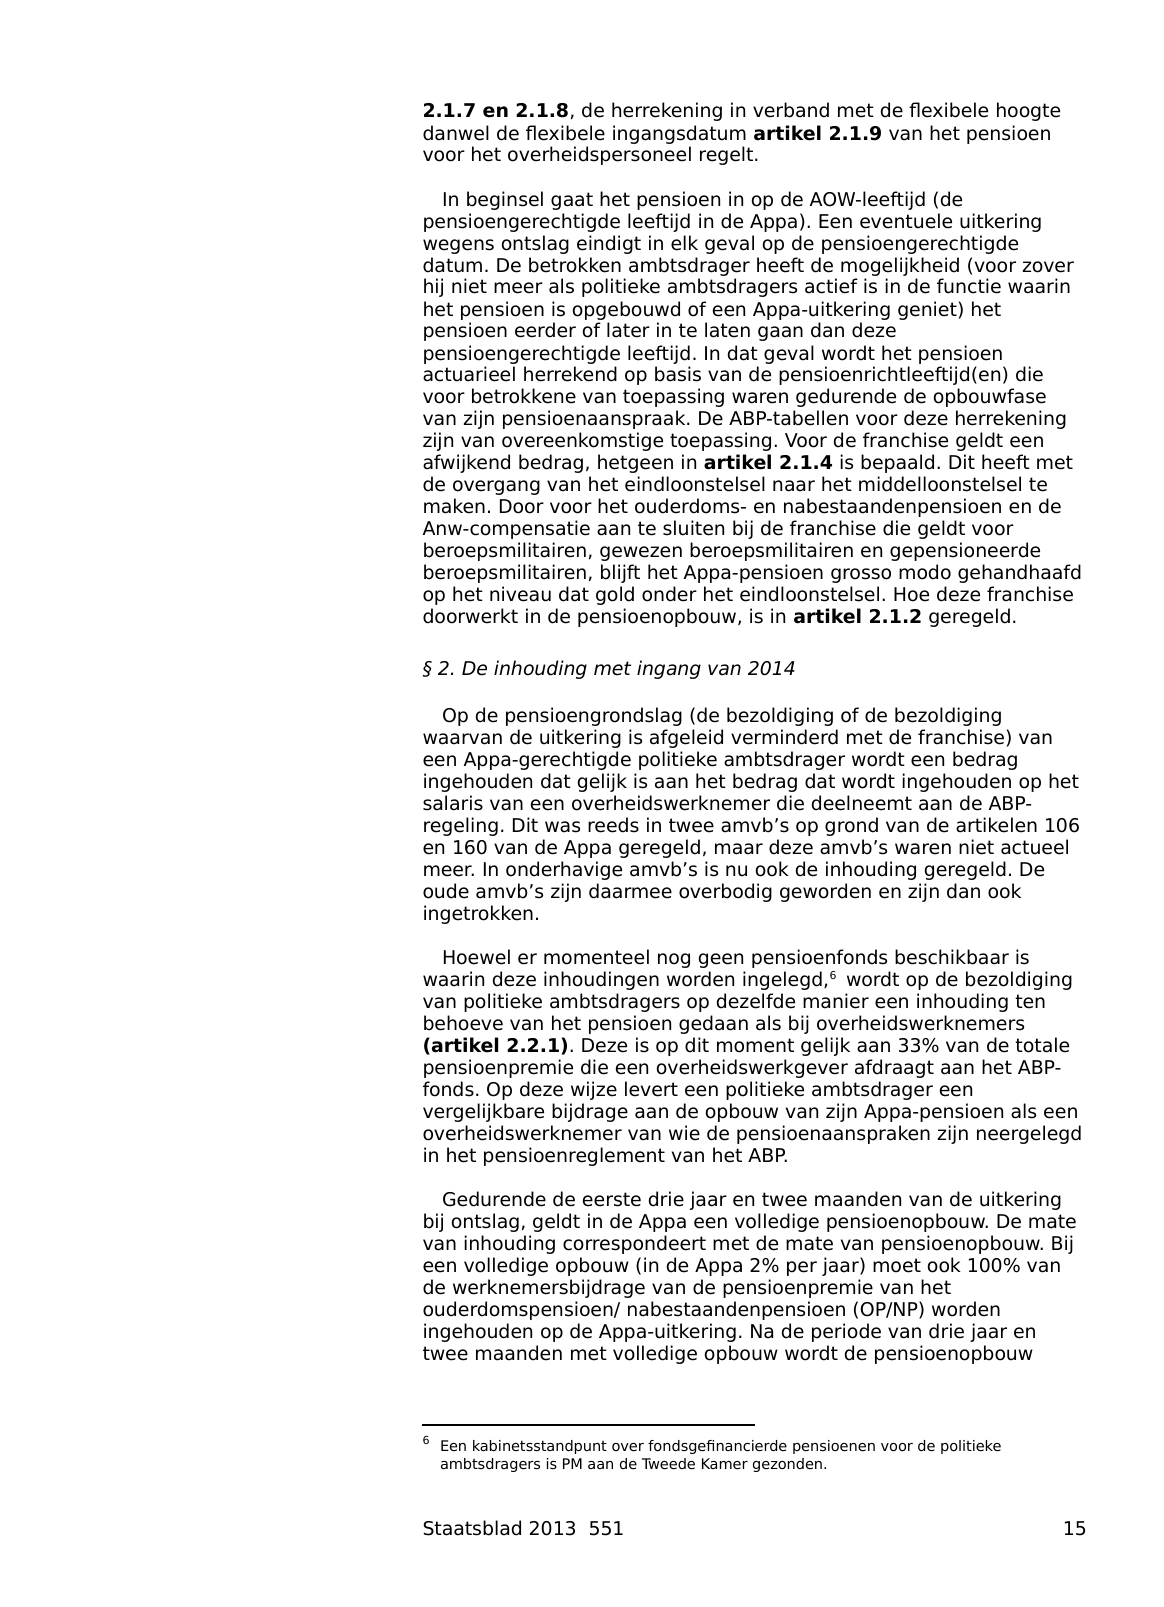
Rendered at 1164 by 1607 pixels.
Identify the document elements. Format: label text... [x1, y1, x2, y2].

text 2.1.7 en 2.1.8, de herrekening in verband met de flexibele hoogte danwel de flexibele ingangsdatum artikel 2.1.9 van het pensioen voor het overheidspersoneel regelt. [422, 100, 1087, 166]
text Gedurende de eerste drie jaar en twee maanden van de uitkering bij ontslag, geldt in de Appa een volledige pensioenopbouw. De mate van inhouding correspondeert met de mate van pensioenopbouw. Bij een volledige opbouw (in de Appa 2% per jaar) moet ook 100% van de werknemersbijdrage van de pensioenpremie van het ouderdomspensioen/ nabestaandenpensioen (OP/NP) worden ingehouden op de Appa-uitkering. Na de periode van drie jaar en twee maanden met volledige opbouw wordt de pensioenopbouw [422, 1189, 1087, 1365]
text In beginsel gaat het pensioen in op de AOW-leeftijd (de pensioengerechtigde leeftijd in de Appa). Een eventuele uitkering wegens ontslag eindigt in elk geval op de pensioengerechtigde datum. De betrokken ambtsdrager heeft de mogelijkheid (voor zover hij niet meer als politieke ambtsdragers actief is in de functie waarin het pensioen is opgebouwd of een Appa-uitkering geniet) het pensioen eerder of later in te laten gaan dan deze pensioengerechtigde leeftijd. In dat geval wordt het pensioen actuarieel herrekend op basis van de pensioenrichtleeftijd(en) die voor betrokkene van toepassing waren gedurende de opbouwfase van zijn pensioenaanspraak. De ABP-tabellen voor deze herrekening zijn van overeenkomstige toepassing. Voor de franchise geldt een afwijkend bedrag, hetgeen in artikel 2.1.4 is bepaald. Dit heeft met de overgang van het eindloonstelsel naar het middelloonstelsel te maken. Door voor het ouderdoms- en nabestaandenpensioen en de Anw-compensatie aan te sluiten bij de franchise die geldt voor beroepsmilitairen, gewezen beroepsmilitairen en gepensioneerde beroepsmilitairen, blijft het Appa-pensioen grosso modo gehandhaafd op het niveau dat gold onder het eindloonstelsel. Hoe deze franchise doorwerkt in de pensioenopbouw, is in artikel 2.1.2 geregeld. [422, 188, 1087, 628]
text Een kabinetsstandpunt over fondsgefinancierde pensioenen voor de politieke ambtsdragers is PM aan de Tweede Kamer gezonden. [422, 1434, 1087, 1473]
subtitle § 2. De inhouding met ingang van 2014 [422, 658, 1087, 680]
text Op de pensioengrondslag (de bezoldiging of de bezoldiging waarvan de uitkering is afgeleid verminderd met de franchise) van een Appa-gerechtigde politieke ambtsdrager wordt een bedrag ingehouden dat gelijk is aan het bedrag dat wordt ingehouden op het salaris van een overheidswerknemer die deelneemt aan de ABP-regeling. Dit was reeds in twee amvb’s op grond van de artikelen 106 en 160 van de Appa geregeld, maar deze amvb’s waren niet actueel meer. In onderhavige amvb’s is nu ook de inhouding geregeld. De oude amvb’s zijn daarmee overbodig geworden en zijn dan ook ingetrokken. [422, 705, 1087, 925]
text Hoewel er momenteel nog geen pensioenfonds beschikbaar is waarin deze inhoudingen worden ingelegd, wordt op de bezoldiging van politieke ambtsdragers op dezelfde manier een inhouding ten behoeve van het pensioen gedaan als bij overheidswerknemers (artikel 2.2.1). Deze is op dit moment gelijk aan 33% van de totale pensioenpremie die een overheidswerkgever afdraagt aan het ABP-fonds. Op deze wijze levert een politieke ambtsdrager een vergelijkbare bijdrage aan de opbouw van zijn Appa-pensioen als een overheidswerknemer van wie de pensioenaanspraken zijn neergelegd in het pensioenreglement van het ABP. [422, 947, 1087, 1167]
